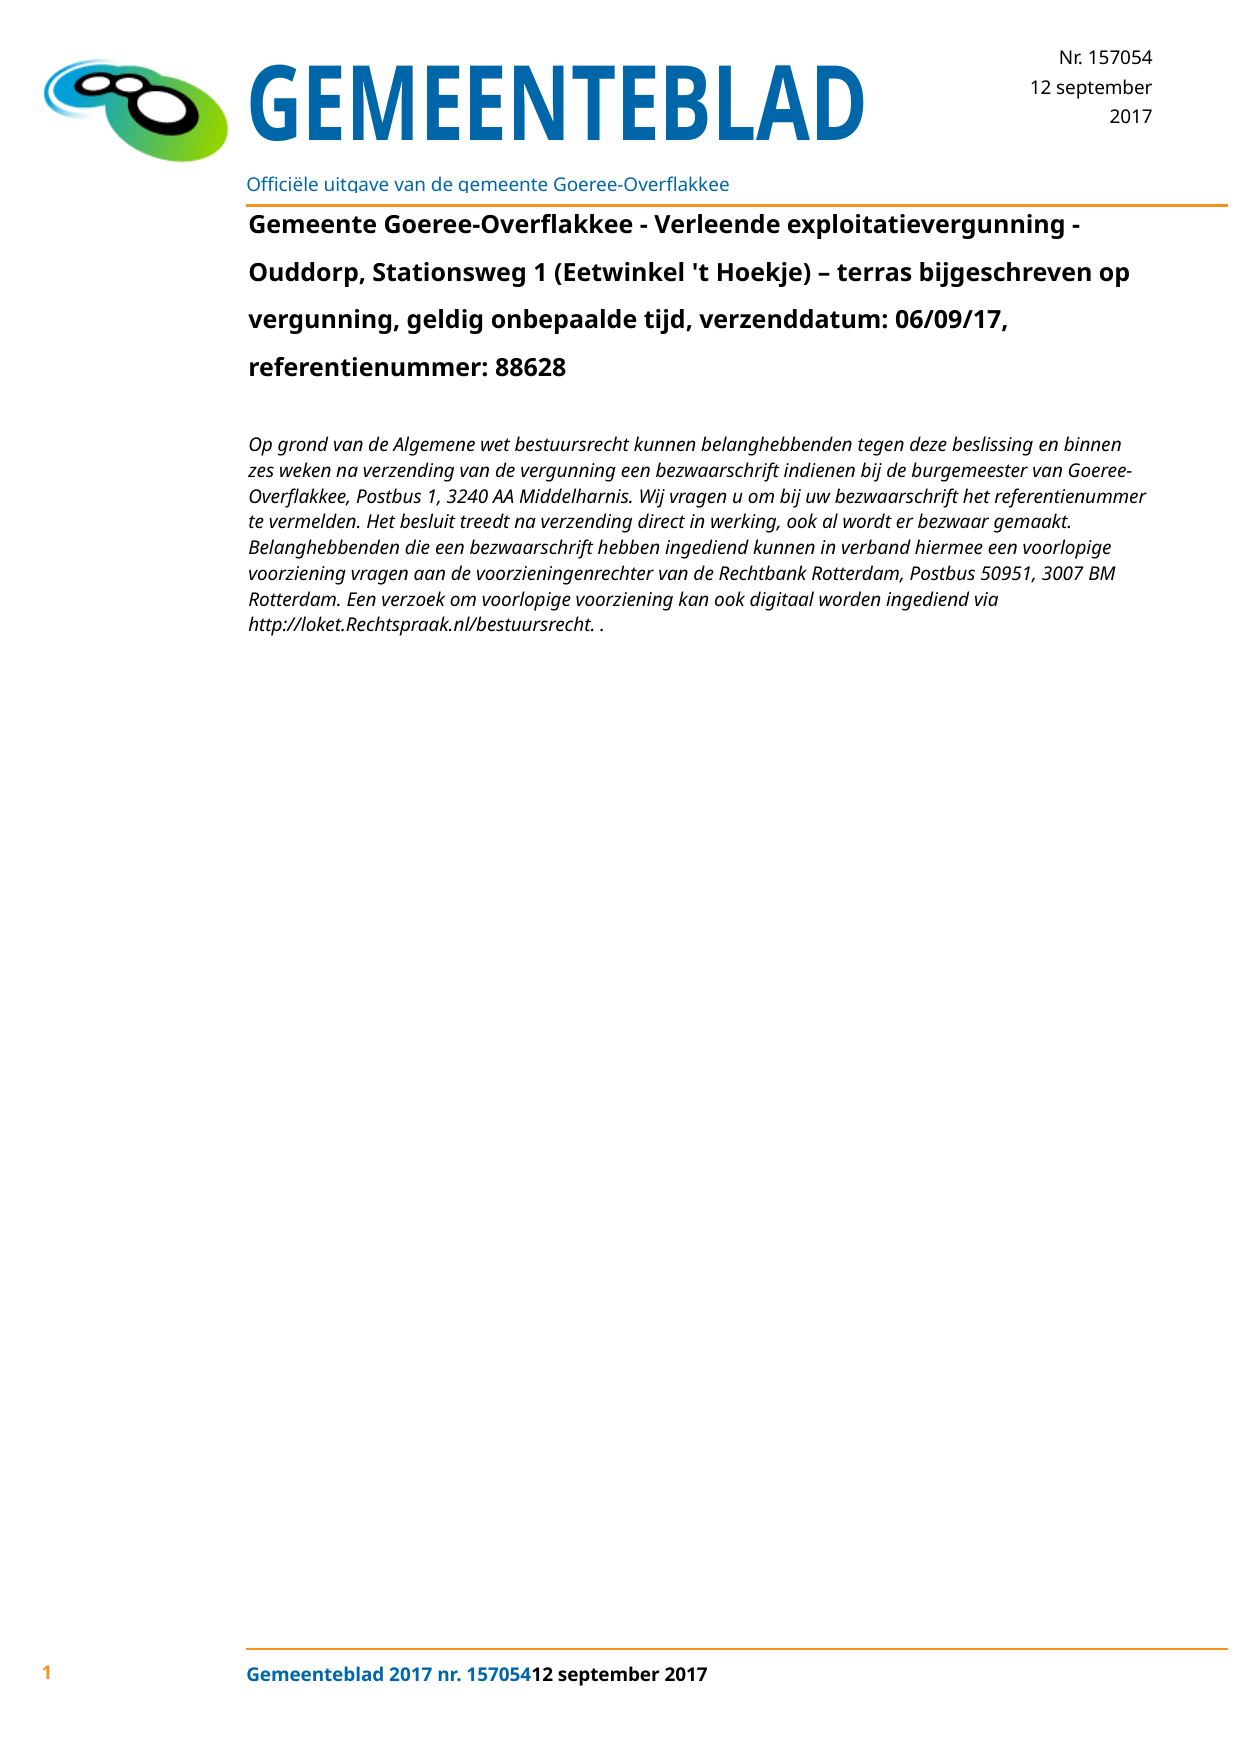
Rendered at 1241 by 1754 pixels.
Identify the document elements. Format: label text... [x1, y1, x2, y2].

text Op grond van de Algemene wet bestuursrecht kunnen belanghebbenden tegen deze beslissing en binnen zes weken na verzending van de vergunning een bezwaarschrift indienen bij de burgemeester van Goeree-Overflakkee, Postbus 1, 3240 AA Middelharnis. Wij vragen u om bij uw bezwaarschrift het referentienummer te vermelden. Het besluit treedt na verzending direct in werking, ook al wordt er bezwaar gemaakt. Belanghebbenden die een bezwaarschrift hebben ingediend kunnen in verband hiermee een voorlopige voorziening vragen aan de voorzieningenrechter van de Rechtbank Rotterdam, Postbus 50951, 3007 BM Rotterdam. Een verzoek om voorlopige voorziening kan ook digitaal worden ingediend via http://loket.Rechtspraak.nl/bestuursrecht. . [248, 431, 1152, 637]
text Gemeente Goeree-Overflakkee - Verleende exploitatievergunning - Ouddorp, Stationsweg 1 (Eetwinkel 't Hoekje) – terras bijgeschreven op vergunning, geldig onbepaalde tijd, verzenddatum: 06/09/17, referentienummer: 88628 [248, 207, 1152, 384]
picture [41, 47, 231, 172]
